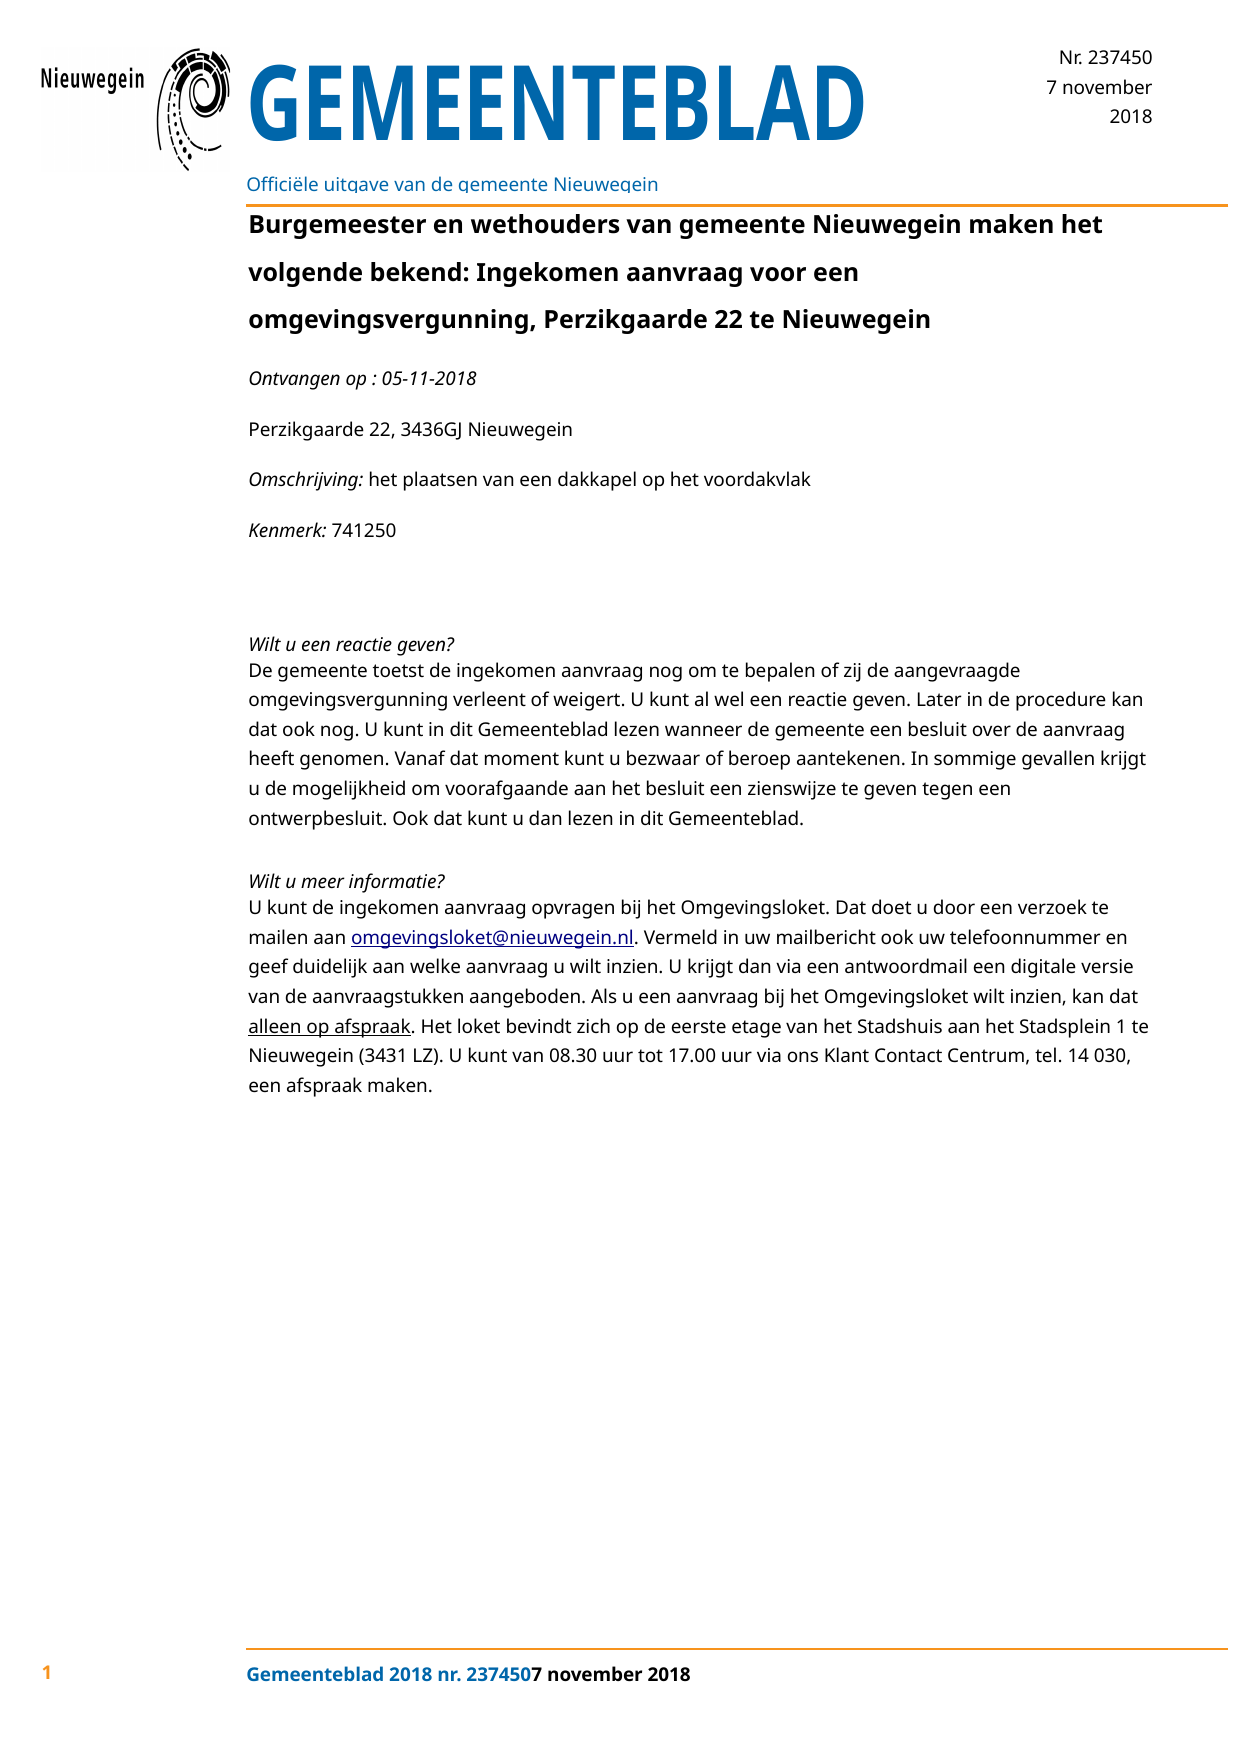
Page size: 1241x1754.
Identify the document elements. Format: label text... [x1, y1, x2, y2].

text Kenmerk: 741250 [248, 517, 1152, 542]
text Burgemeester en wethouders van gemeente Nieuwegein maken het volgende bekend: Ingekomen aanvraag voor een omgevingsvergunning, Perzikgaarde 22 te Nieuwegein [248, 207, 1152, 336]
text U kunt de ingekomen aanvraag opvragen bij het Omgevingsloket. Dat doet u door een verzoek te mailen aan omgevingsloket@nieuwegein.nl. Vermeld in uw mailbericht ook uw telefoonnummer en geef duidelijk aan welke aanvraag u wilt inzien. U krijgt dan via een antwoordmail een digitale versie van de aanvraagstukken aangeboden. Als u een aanvraag bij het Omgevingsloket wilt inzien, kan dat alleen op afspraak. Het loket bevindt zich op de eerste etage van het Stadshuis aan het Stadsplein 1 te Nieuwegein (3431 LZ). U kunt van 08.30 uur tot 17.00 uur via ons Klant Contact Centrum, tel. 14 030, een afspraak maken. [248, 894, 1152, 1098]
text Wilt u een reactie geven? [248, 631, 1152, 657]
text De gemeente toetst de ingekomen aanvraag nog om te bepalen of zij de aangevraagde omgevingsvergunning verleent of weigert. U kunt al wel een reactie geven. Later in de procedure kan dat ook nog. U kunt in dit Gemeenteblad lezen wanneer de gemeente een besluit over de aanvraag heeft genomen. Vanaf dat moment kunt u bezwaar of beroep aantekenen. In sommige gevallen krijgt u de mogelijkheid om voorafgaande aan het besluit een zienswijze te geven tegen een ontwerpbesluit. Ook dat kunt u dan lezen in dit Gemeenteblad. [248, 657, 1152, 831]
text Ontvangen op : 05-11-2018 [248, 366, 1152, 391]
picture [41, 47, 231, 172]
text Wilt u meer informatie? [248, 869, 1152, 894]
text Omschrijving: het plaatsen van een dakkapel op het voordakvlak [248, 466, 1152, 492]
text Perzikgaarde 22, 3436GJ Nieuwegein [248, 416, 1152, 442]
